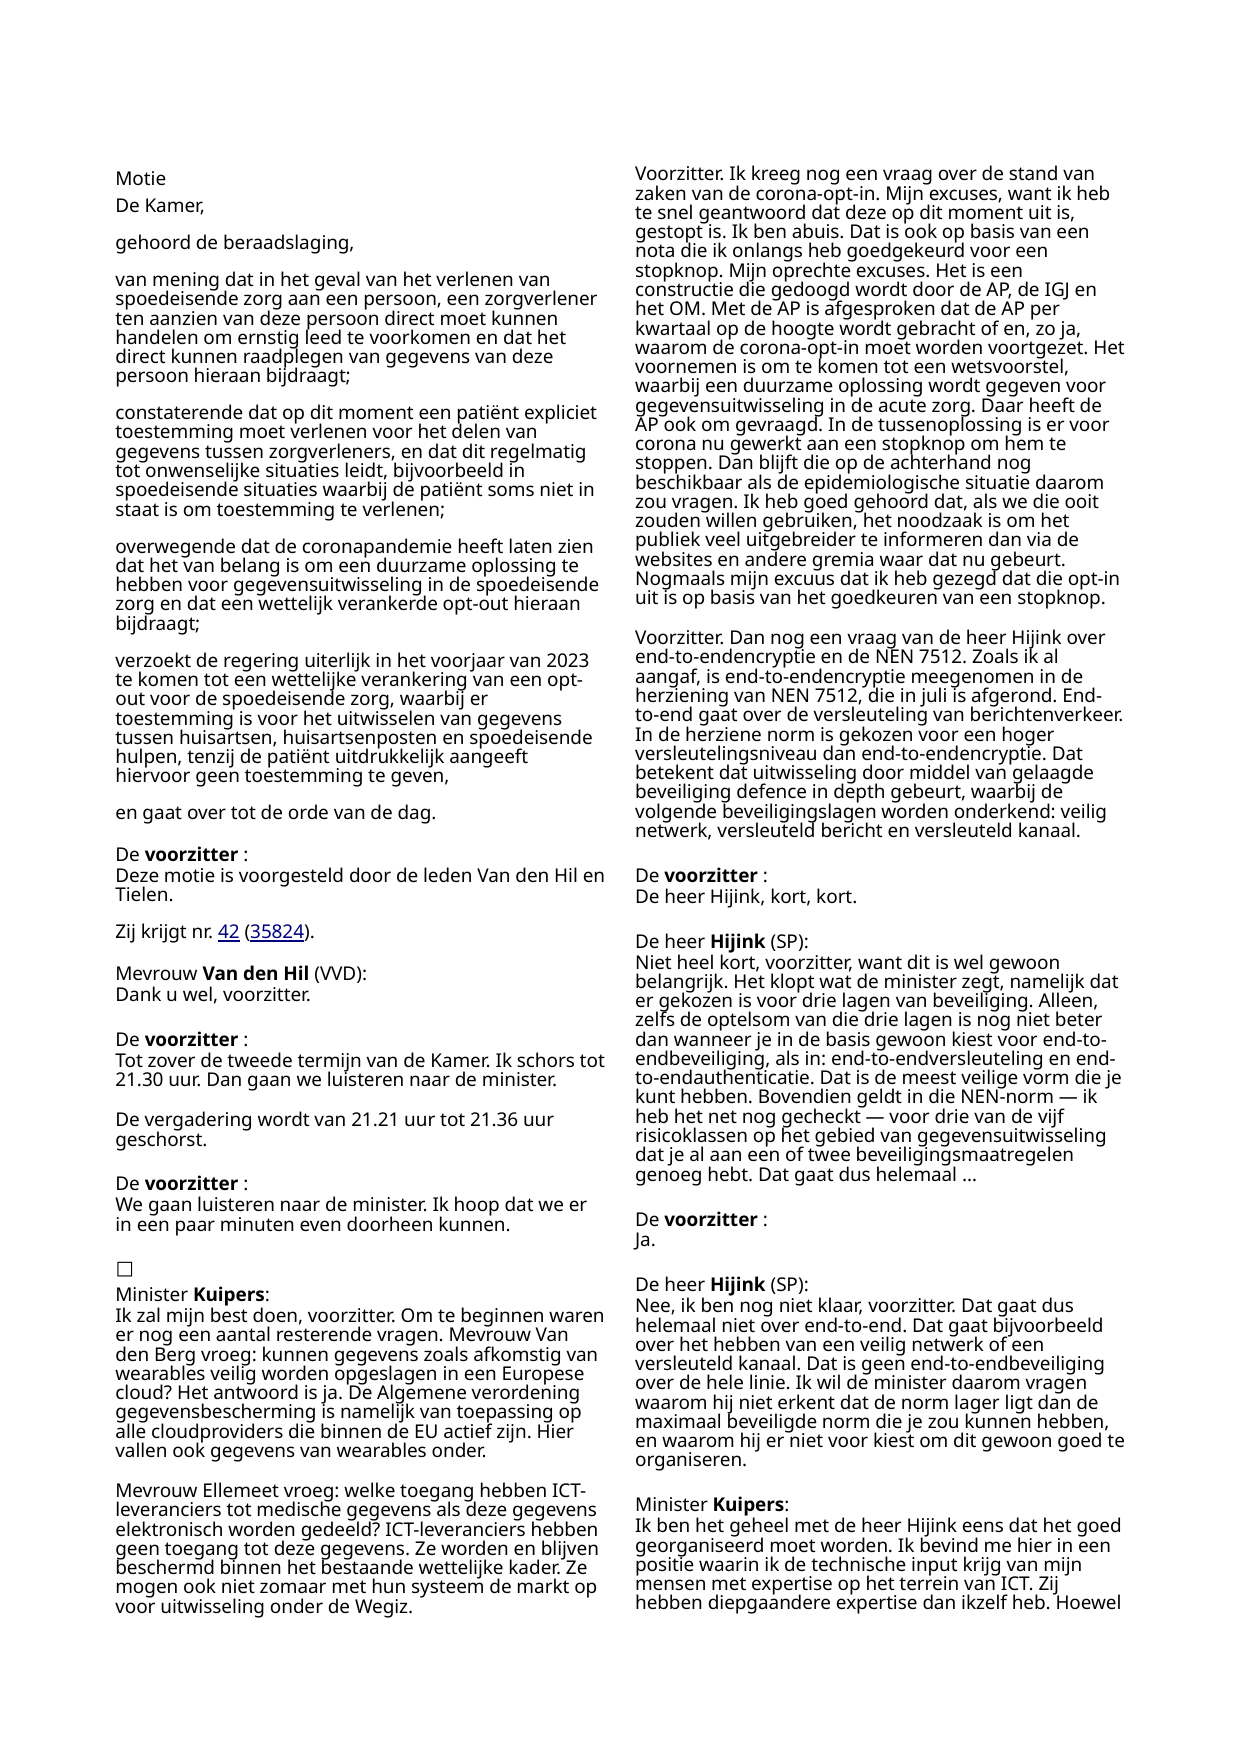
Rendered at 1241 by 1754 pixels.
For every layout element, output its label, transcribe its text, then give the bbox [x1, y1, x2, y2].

text Minister Kuipers: [115, 1281, 605, 1307]
text Zij krijgt nr. 42 (35824). [115, 923, 605, 942]
text Motie [115, 165, 605, 191]
text constaterende dat op dit moment een patiënt expliciet toestemming moet verlenen voor het delen van gegevens tussen zorgverleners, en dat dit regelmatig tot onwenselijke situaties leidt, bijvoorbeeld in spoedeisende situaties waarbij de patiënt soms niet in staat is om toestemming te verlenen; [115, 404, 605, 520]
text We gaan luisteren naar de minister. Ik hoop dat we er in een paar minuten even doorheen kunnen. [115, 1196, 605, 1235]
text verzoekt de regering uiterlijk in het voorjaar van 2023 te komen tot een wettelijke verankering van een opt-out voor de spoedeisende zorg, waarbij er toestemming is voor het uitwisselen van gegevens tussen huisartsen, huisartsenposten en spoedeisende hulpen, tenzij de patiënt uitdrukkelijk aangeeft hiervoor geen toestemming te geven, [115, 652, 605, 787]
text Ik ben het geheel met de heer Hijink eens dat het goed georganiseerd moet worden. Ik bevind me hier in een positie waarin ik de technische input krijg van mijn mensen met expertise op het terrein van ICT. Zij hebben diepgaandere expertise dan ikzelf heb. Hoewel [635, 1517, 1125, 1614]
text en gaat over tot de orde van de dag. [115, 804, 605, 823]
text De voorzitter : [115, 1026, 605, 1052]
text De heer Hijink (SP): [635, 1272, 1125, 1297]
text De heer Hijink (SP): [635, 928, 1125, 954]
text gehoord de beraadslaging, [115, 234, 605, 253]
text van mening dat in het geval van het verlenen van spoedeisende zorg aan een persoon, een zorgverlener ten aanzien van deze persoon direct moet kunnen handelen om ernstig leed te voorkomen en dat het direct kunnen raadplegen van gegevens van deze persoon hieraan bijdraagt; [115, 271, 605, 387]
text Ja. [635, 1231, 1125, 1251]
text Voorzitter. Dan nog een vraag van de heer Hijink over end-to-endencryptie en de NEN 7512. Zoals ik al aangaf, is end-to-endencryptie meegenomen in de herziening van NEN 7512, die in juli is afgerond. End-to-end gaat over de versleuteling van berichtenverkeer. In de herziene norm is gekozen voor een hoger versleutelingsniveau dan end-to-endencryptie. Dat betekent dat uitwisseling door middel van gelaagde beveiliging defence in depth gebeurt, waarbij de volgende beveiligingslagen worden onderkend: veilig netwerk, versleuteld bericht en versleuteld kanaal. [635, 629, 1125, 841]
text Minister Kuipers: [635, 1492, 1125, 1517]
text ⬜ [115, 1256, 605, 1281]
text De voorzitter : [635, 862, 1125, 888]
text overwegende dat de coronapandemie heeft laten zien dat het van belang is om een duurzame oplossing te hebben voor gegevensuitwisseling in de spoedeisende zorg en dat een wettelijk verankerde opt-out hieraan bijdraagt; [115, 538, 605, 634]
text De Kamer, [115, 197, 605, 216]
text Voorzitter. Ik kreeg nog een vraag over de stand van zaken van de corona-opt-in. Mijn excuses, want ik heb te snel geantwoord dat deze op dit moment uit is, gestopt is. Ik ben abuis. Dat is ook op basis van een nota die ik onlangs heb goedgekeurd voor een stopknop. Mijn oprechte excuses. Het is een constructie die gedoogd wordt door de AP, de IGJ en het OM. Met de AP is afgesproken dat de AP per kwartaal op de hoogte wordt gebracht of en, zo ja, waarom de corona-opt-in moet worden voortgezet. Het voornemen is om te komen tot een wetsvoorstel, waarbij een duurzame oplossing wordt gegeven voor gegevensuitwisseling in de acute zorg. Daar heeft de AP ook om gevraagd. In de tussenoplossing is er voor corona nu gewerkt aan een stopknop om hem te stoppen. Dan blijft die op de achterhand nog beschikbaar als de epidemiologische situatie daarom zou vragen. Ik heb goed gehoord dat, als we die ooit zouden willen gebruiken, het noodzaak is om het publiek veel uitgebreider te informeren dan via de websites en andere gremia waar dat nu gebeurt. Nogmaals mijn excuus dat ik heb gezegd dat die opt-in uit is op basis van het goedkeuren van een stopknop. [635, 165, 1125, 608]
text Deze motie is voorgesteld door de leden Van den Hil en Tielen. [115, 867, 605, 906]
text Nee, ik ben nog niet klaar, voorzitter. Dat gaat dus helemaal niet over end-to-end. Dat gaat bijvoorbeeld over het hebben van een veilig netwerk of een versleuteld kanaal. Dat is geen end-to-endbeveiliging over de hele linie. Ik wil de minister daarom vragen waarom hij niet erkent dat de norm lager ligt dan de maximaal beveiligde norm die je zou kunnen hebben, en waarom hij er niet voor kiest om dit gewoon goed te organiseren. [635, 1297, 1125, 1471]
text Tot zover de tweede termijn van de Kamer. Ik schors tot 21.30 uur. Dan gaan we luisteren naar de minister. [115, 1052, 605, 1090]
text Niet heel kort, voorzitter, want dit is wel gewoon belangrijk. Het klopt wat de minister zegt, namelijk dat er gekozen is voor drie lagen van beveiliging. Alleen, zelfs de optelsom van die drie lagen is nog niet beter dan wanneer je in de basis gewoon kiest voor end-to-endbeveiliging, als in: end-to-endversleuteling en end-to-endauthenticatie. Dat is de meest veilige vorm die je kunt hebben. Bovendien geldt in die NEN-norm — ik heb het net nog gecheckt — voor drie van de vijf risicoklassen op het gebied van gegevensuitwisseling dat je al aan een of twee beveiligingsmaatregelen genoeg hebt. Dat gaat dus helemaal … [635, 954, 1125, 1185]
text Mevrouw Van den Hil (VVD): [115, 960, 605, 986]
text Mevrouw Ellemeet vroeg: welke toegang hebben ICT-leveranciers tot medische gegevens als deze gegevens elektronisch worden gedeeld? ICT-leveranciers hebben geen toegang tot deze gegevens. Ze worden en blijven beschermd binnen het bestaande wettelijke kader. Ze mogen ook niet zomaar met hun systeem de markt op voor uitwisseling onder de Wegiz. [115, 1482, 605, 1617]
text Ik zal mijn best doen, voorzitter. Om te beginnen waren er nog een aantal resterende vragen. Mevrouw Van den Berg vroeg: kunnen gegevens zoals afkomstig van wearables veilig worden opgeslagen in een Europese cloud? Het antwoord is ja. De Algemene verordening gegevensbescherming is namelijk van toepassing op alle cloudproviders die binnen de EU actief zijn. Hier vallen ook gegevens van wearables onder. [115, 1307, 605, 1461]
text De voorzitter : [635, 1206, 1125, 1231]
text De vergadering wordt van 21.21 uur tot 21.36 uur geschorst. [115, 1111, 605, 1150]
text Dank u wel, voorzitter. [115, 986, 605, 1005]
text De voorzitter : [115, 1171, 605, 1196]
text De voorzitter : [115, 841, 605, 867]
text De heer Hijink, kort, kort. [635, 888, 1125, 907]
